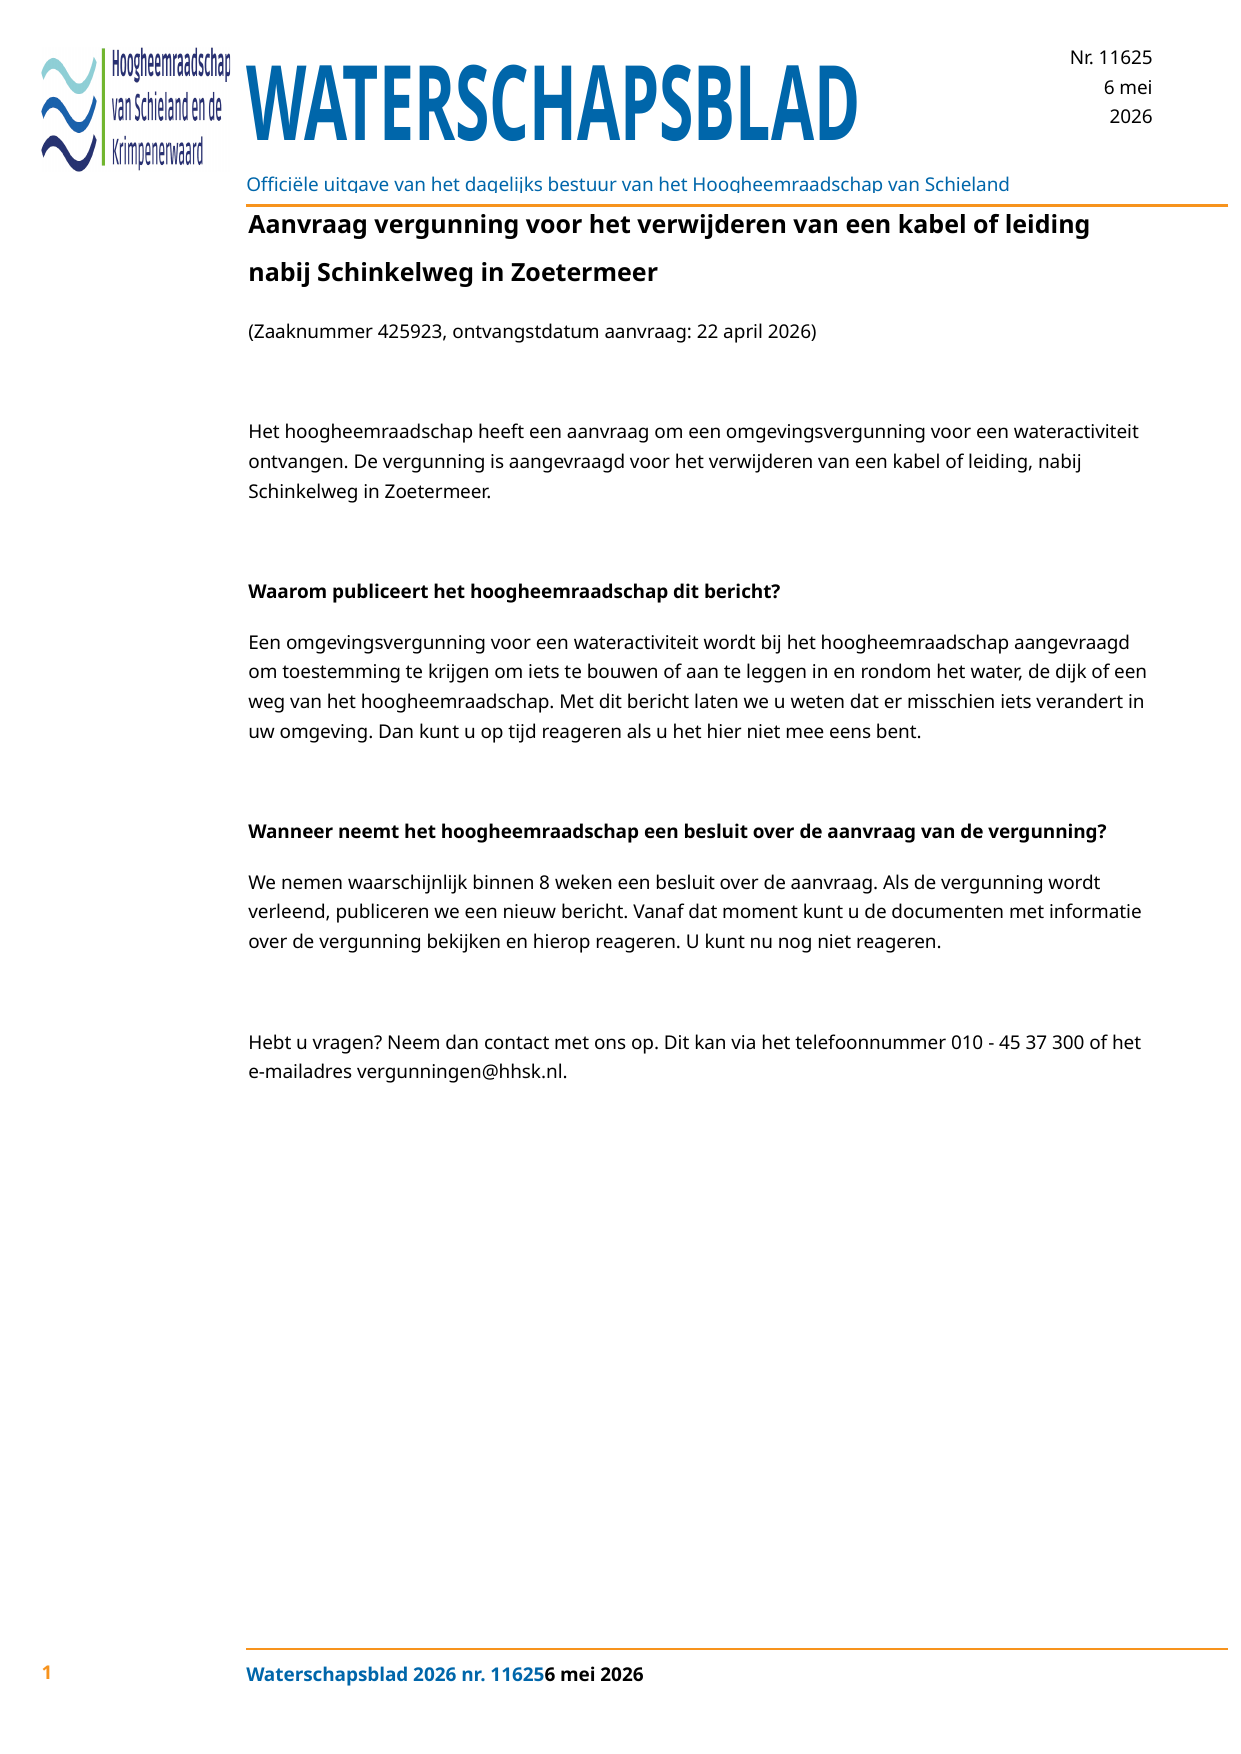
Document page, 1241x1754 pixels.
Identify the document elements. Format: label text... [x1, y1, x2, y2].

text Hebt u vragen? Neem dan contact met ons op. Dit kan via het telefoonnummer 010 - 45 37 300 of het e-mailadres vergunningen@hhsk.nl. [248, 1029, 1152, 1084]
text We nemen waarschijnlijk binnen 8 weken een besluit over de aanvraag. Als de vergunning wordt verleend, publiceren we een nieuw bericht. Vanaf dat moment kunt u de documenten met informatie over de vergunning bekijken en hierop reageren. U kunt nu nog niet reageren. [248, 869, 1152, 954]
text Aanvraag vergunning voor het verwijderen van een kabel of leiding nabij Schinkelweg in Zoetermeer [248, 207, 1152, 288]
text Wanneer neemt het hoogheemraadschap een besluit over de aanvraag van de vergunning? [248, 819, 1152, 844]
text (Zaaknummer 425923, ontvangstdatum aanvraag: 22 april 2026) [248, 318, 1152, 344]
text Waarom publiceert het hoogheemraadschap dit bericht? [248, 579, 1152, 604]
picture [41, 47, 231, 172]
text Een omgevingsvergunning voor een wateractiviteit wordt bij het hoogheemraadschap aangevraagd om toestemming te krijgen om iets te bouwen of aan te leggen in en rondom het water, de dijk of een weg van het hoogheemraadschap. Met dit bericht laten we u weten dat er misschien iets verandert in uw omgeving. Dan kunt u op tijd reageren als u het hier niet mee eens bent. [248, 629, 1152, 744]
text Het hoogheemraadschap heeft een aanvraag om een omgevingsvergunning voor een wateractiviteit ontvangen. De vergunning is aangevraagd voor het verwijderen van een kabel of leiding, nabij Schinkelweg in Zoetermeer. [248, 419, 1152, 504]
